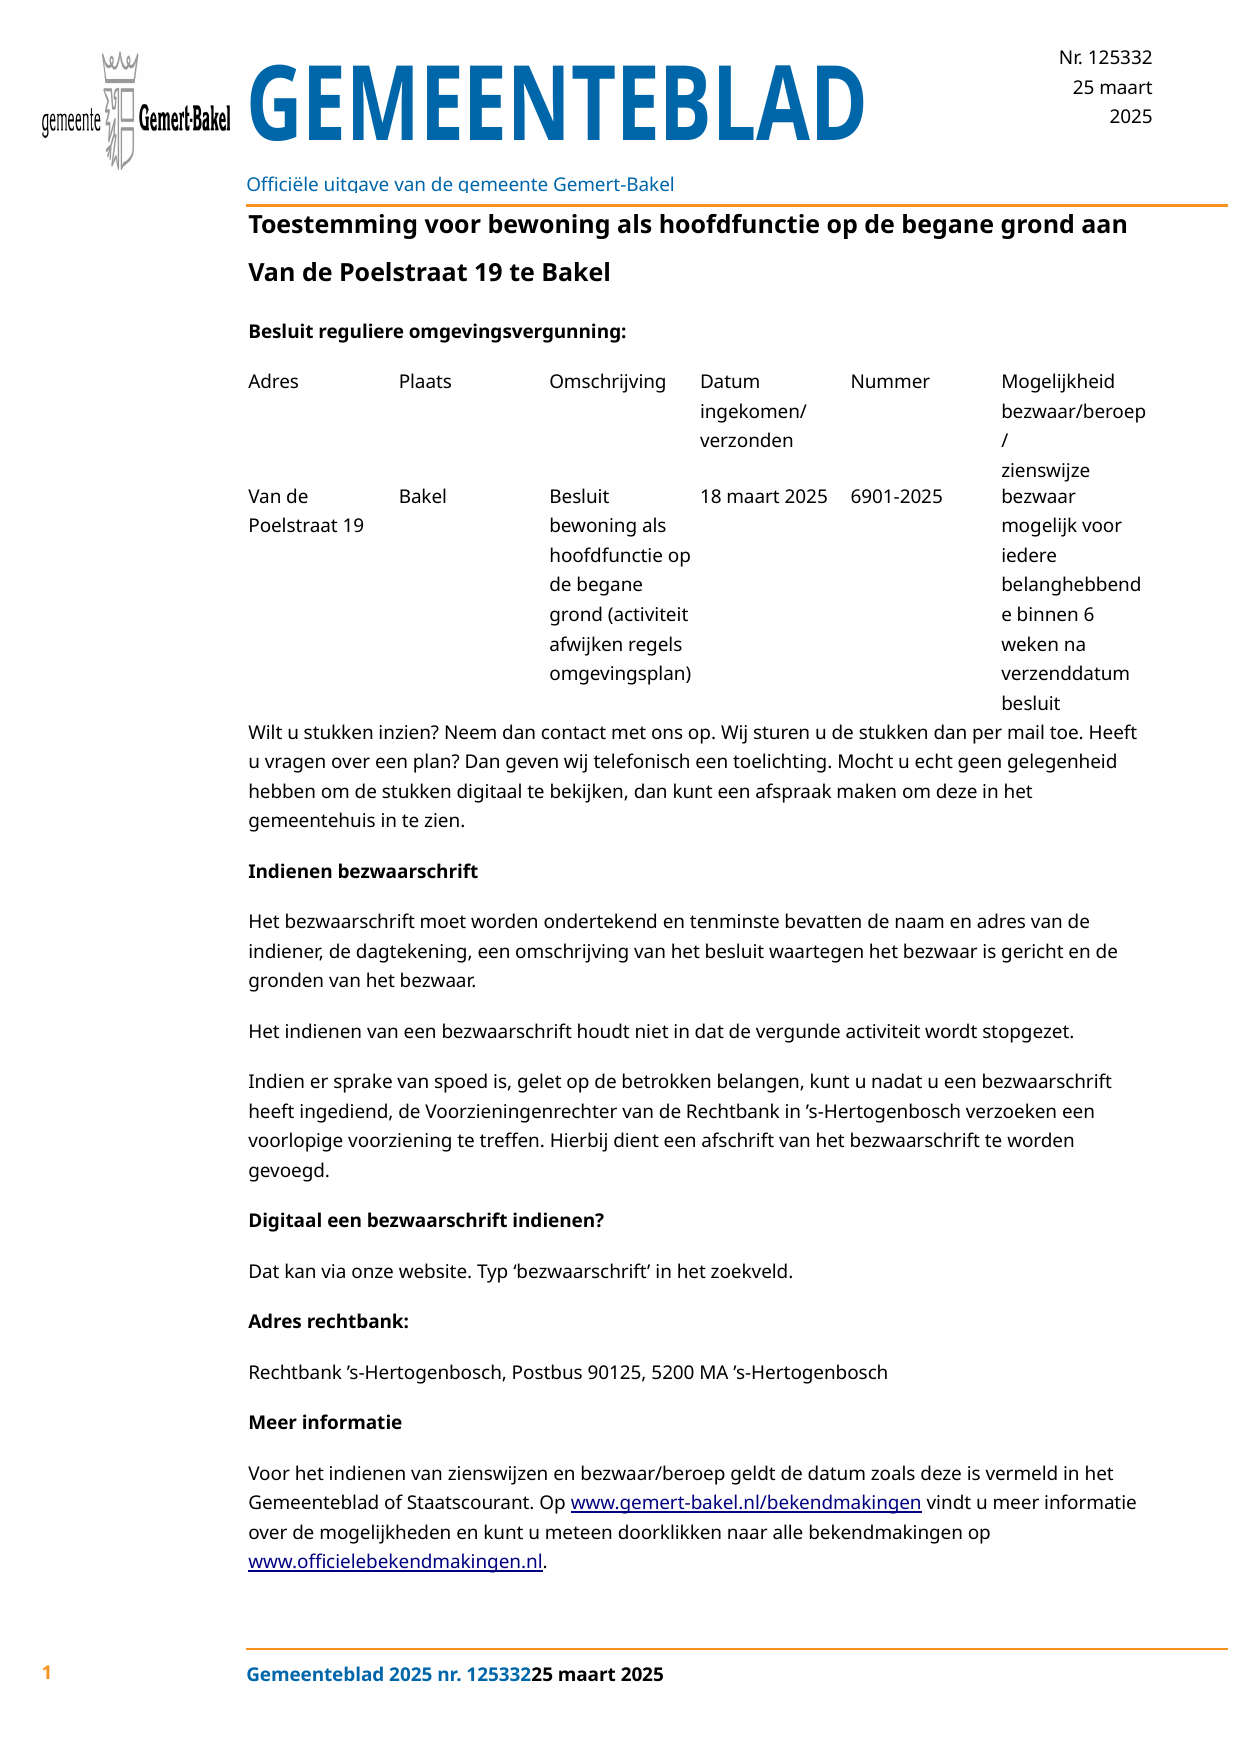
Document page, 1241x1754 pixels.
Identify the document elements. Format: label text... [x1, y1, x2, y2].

table_cell Van de Poelstraat 19 [248, 483, 398, 716]
table_header Adres [248, 369, 398, 483]
table_header Plaats [399, 369, 549, 483]
table_cell bezwaar mogelijk voor iedere belanghebbende binnen 6 weken na verzenddatum besluit [1001, 483, 1152, 716]
table_header Omschrijving [549, 369, 700, 483]
picture [41, 47, 231, 172]
table_header Nummer [850, 369, 1001, 483]
text Toestemming voor bewoning als hoofdfunctie op de begane grond aan Van de Poelstraat 19 te Bakel [248, 207, 1152, 288]
text Dat kan via onze website. Typ ‘bezwaarschrift’ in het zoekveld. [248, 1258, 1152, 1284]
text Het bezwaarschrift moet worden ondertekend en tenminste bevatten de naam en adres van de indiener, de dagtekening, een omschrijving van het besluit waartegen het bezwaar is gericht en de gronden van het bezwaar. [248, 908, 1152, 993]
table_cell Bakel [399, 483, 549, 716]
text Adres rechtbank: [248, 1308, 1152, 1334]
table_header Mogelijkheid bezwaar/beroep/ zienswijze [1001, 369, 1152, 483]
text Besluit reguliere omgevingsvergunning: [248, 318, 1152, 344]
table_header Datum ingekomen/ verzonden [700, 369, 850, 483]
table_cell 18 maart 2025 [700, 483, 850, 716]
text Voor het indienen van zienswijzen en bezwaar/beroep geldt de datum zoals deze is vermeld in het Gemeenteblad of Staatscourant. Op www.gemert-bakel.nl/bekendmakingen vindt u meer informatie over de mogelijkheden en kunt u meteen doorklikken naar alle bekendmakingen op www.officielebekendmakingen.nl. [248, 1460, 1152, 1574]
text Indienen bezwaarschrift [248, 858, 1152, 884]
text Indien er sprake van spoed is, gelet op de betrokken belangen, kunt u nadat u een bezwaarschrift heeft ingediend, de Voorzieningenrechter van de Rechtbank in ’s-Hertogenbosch verzoeken een voorlopige voorziening te treffen. Hierbij dient een afschrift van het bezwaarschrift te worden gevoegd. [248, 1068, 1152, 1183]
text Rechtbank ’s-Hertogenbosch, Postbus 90125, 5200 MA ’s-Hertogenbosch [248, 1359, 1152, 1385]
text Digitaal een bezwaarschrift indienen? [248, 1208, 1152, 1233]
table_cell Besluit bewoning als hoofdfunctie op de begane grond (activiteit afwijken regels omgevingsplan) [549, 483, 700, 716]
text Meer informatie [248, 1409, 1152, 1435]
table_cell 6901-2025 [850, 483, 1001, 716]
text Het indienen van een bezwaarschrift houdt niet in dat de vergunde activiteit wordt stopgezet. [248, 1018, 1152, 1044]
text Wilt u stukken inzien? Neem dan contact met ons op. Wij sturen u de stukken dan per mail toe. Heeft u vragen over een plan? Dan geven wij telefonisch een toelichting. Mocht u echt geen gelegenheid hebben om de stukken digitaal te bekijken, dan kunt een afspraak maken om deze in het gemeentehuis in te zien. [248, 719, 1152, 833]
